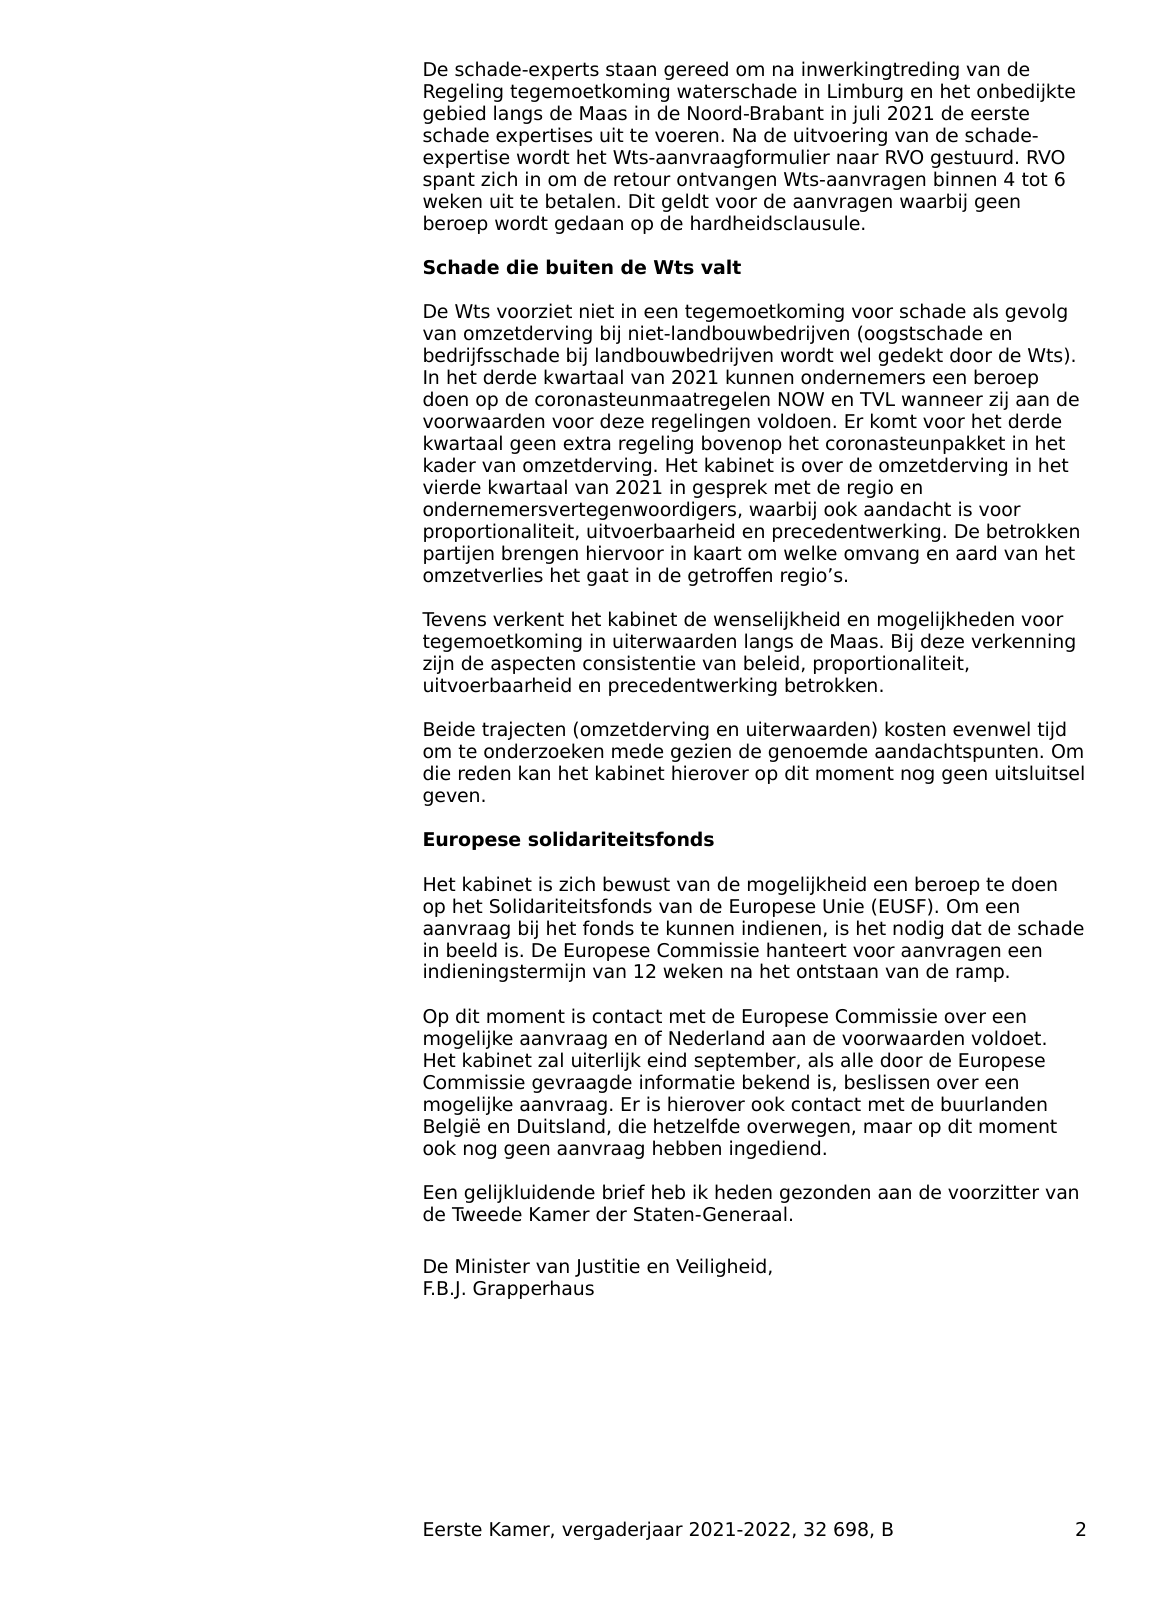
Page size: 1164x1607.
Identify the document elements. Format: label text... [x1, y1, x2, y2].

text Een gelijkluidende brief heb ik heden gezonden aan de voorzitter van de Tweede Kamer der Staten-Generaal. [422, 1182, 1087, 1226]
text Tevens verkent het kabinet de wenselijkheid en mogelijkheden voor tegemoetkoming in uiterwaarden langs de Maas. Bij deze verkenning zijn de aspecten consistentie van beleid, proportionaliteit, uitvoerbaarheid en precedentwerking betrokken. [422, 609, 1087, 697]
text Op dit moment is contact met de Europese Commissie over een mogelijke aanvraag en of Nederland aan de voorwaarden voldoet. Het kabinet zal uiterlijk eind september, als alle door de Europese Commissie gevraagde informatie bekend is, beslissen over een mogelijke aanvraag. Er is hierover ook contact met de buurlanden België en Duitsland, die hetzelfde overwegen, maar op dit moment ook nog geen aanvraag hebben ingediend. [422, 1006, 1087, 1159]
text Beide trajecten (omzetderving en uiterwaarden) kosten evenwel tijd om te onderzoeken mede gezien de genoemde aandachtspunten. Om die reden kan het kabinet hierover op dit moment nog geen uitsluitsel geven. [422, 719, 1087, 807]
subtitle Schade die buiten de Wts valt [422, 257, 1087, 279]
subtitle Europese solidariteitsfonds [422, 829, 1087, 851]
text De Minister van Justitie en Veiligheid, F.B.J. Grapperhaus [422, 1256, 1087, 1299]
text Het kabinet is zich bewust van de mogelijkheid een beroep te doen op het Solidariteitsfonds van de Europese Unie (EUSF). Om een aanvraag bij het fonds te kunnen indienen, is het nodig dat de schade in beeld is. De Europese Commissie hanteert voor aanvragen een indieningstermijn van 12 weken na het ontstaan van de ramp. [422, 873, 1087, 983]
text De Wts voorziet niet in een tegemoetkoming voor schade als gevolg van omzetderving bij niet-landbouwbedrijven (oogstschade en bedrijfsschade bij landbouwbedrijven wordt wel gedekt door de Wts). In het derde kwartaal van 2021 kunnen ondernemers een beroep doen op de coronasteunmaatregelen NOW en TVL wanneer zij aan de voorwaarden voor deze regelingen voldoen. Er komt voor het derde kwartaal geen extra regeling bovenop het coronasteunpakket in het kader van omzetderving. Het kabinet is over de omzetderving in het vierde kwartaal van 2021 in gesprek met de regio en ondernemersvertegenwoordigers, waarbij ook aandacht is voor proportionaliteit, uitvoerbaarheid en precedentwerking. De betrokken partijen brengen hiervoor in kaart om welke omvang en aard van het omzetverlies het gaat in de getroffen regio’s. [422, 301, 1087, 587]
text De schade-experts staan gereed om na inwerkingtreding van de Regeling tegemoetkoming waterschade in Limburg en het onbedijkte gebied langs de Maas in de Noord-Brabant in juli 2021 de eerste schade expertises uit te voeren. Na de uitvoering van de schade-expertise wordt het Wts-aanvraagformulier naar RVO gestuurd. RVO spant zich in om de retour ontvangen Wts-aanvragen binnen 4 tot 6 weken uit te betalen. Dit geldt voor de aanvragen waarbij geen beroep wordt gedaan op de hardheidsclausule. [422, 59, 1087, 235]
